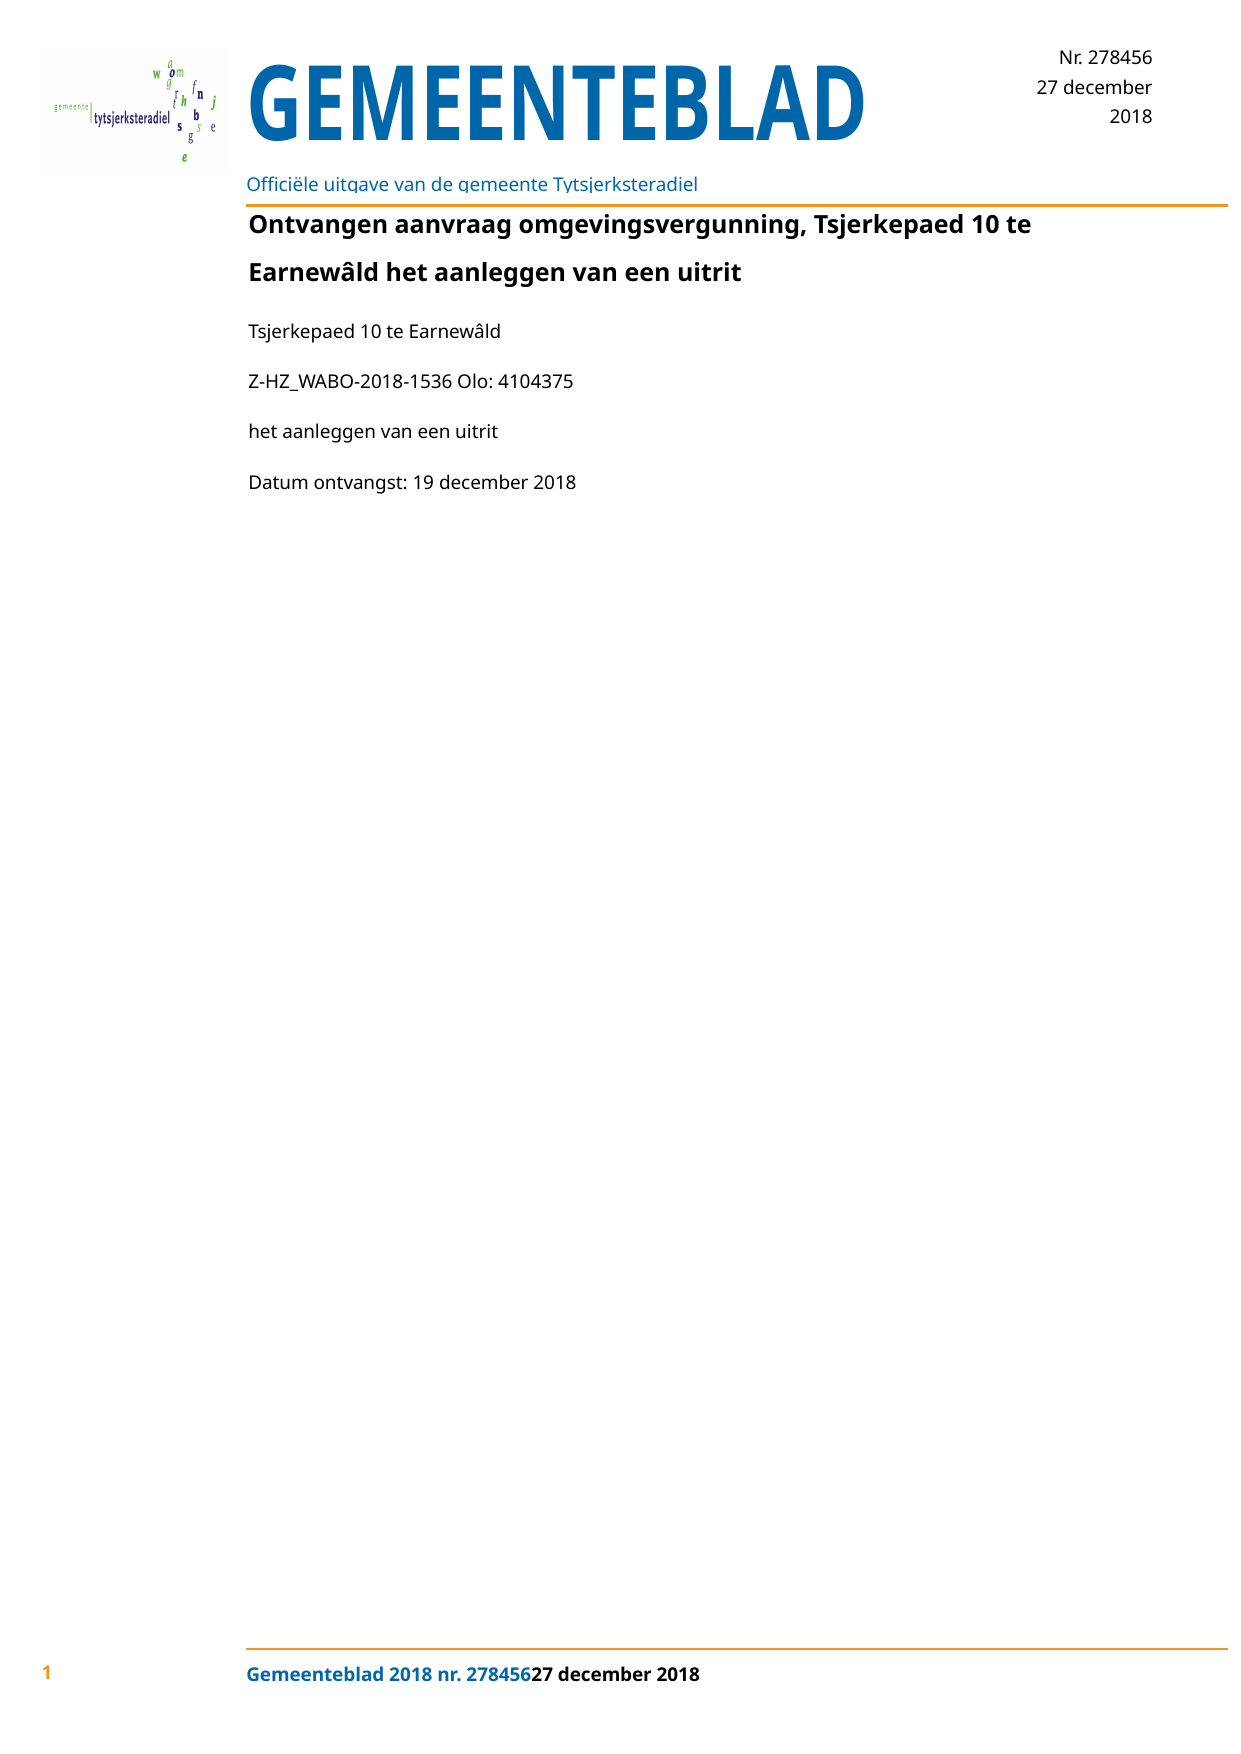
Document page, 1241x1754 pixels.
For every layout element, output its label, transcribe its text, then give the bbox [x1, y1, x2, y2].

text Datum ontvangst: 19 december 2018 [248, 469, 1152, 495]
picture [41, 47, 231, 172]
text het aanleggen van een uitrit [248, 419, 1152, 444]
text Tsjerkepaed 10 te Earnewâld [248, 318, 1152, 344]
text Ontvangen aanvraag omgevingsvergunning, Tsjerkepaed 10 te Earnewâld het aanleggen van een uitrit [248, 207, 1152, 288]
text Z-HZ_WABO-2018-1536 Olo: 4104375 [248, 368, 1152, 394]
